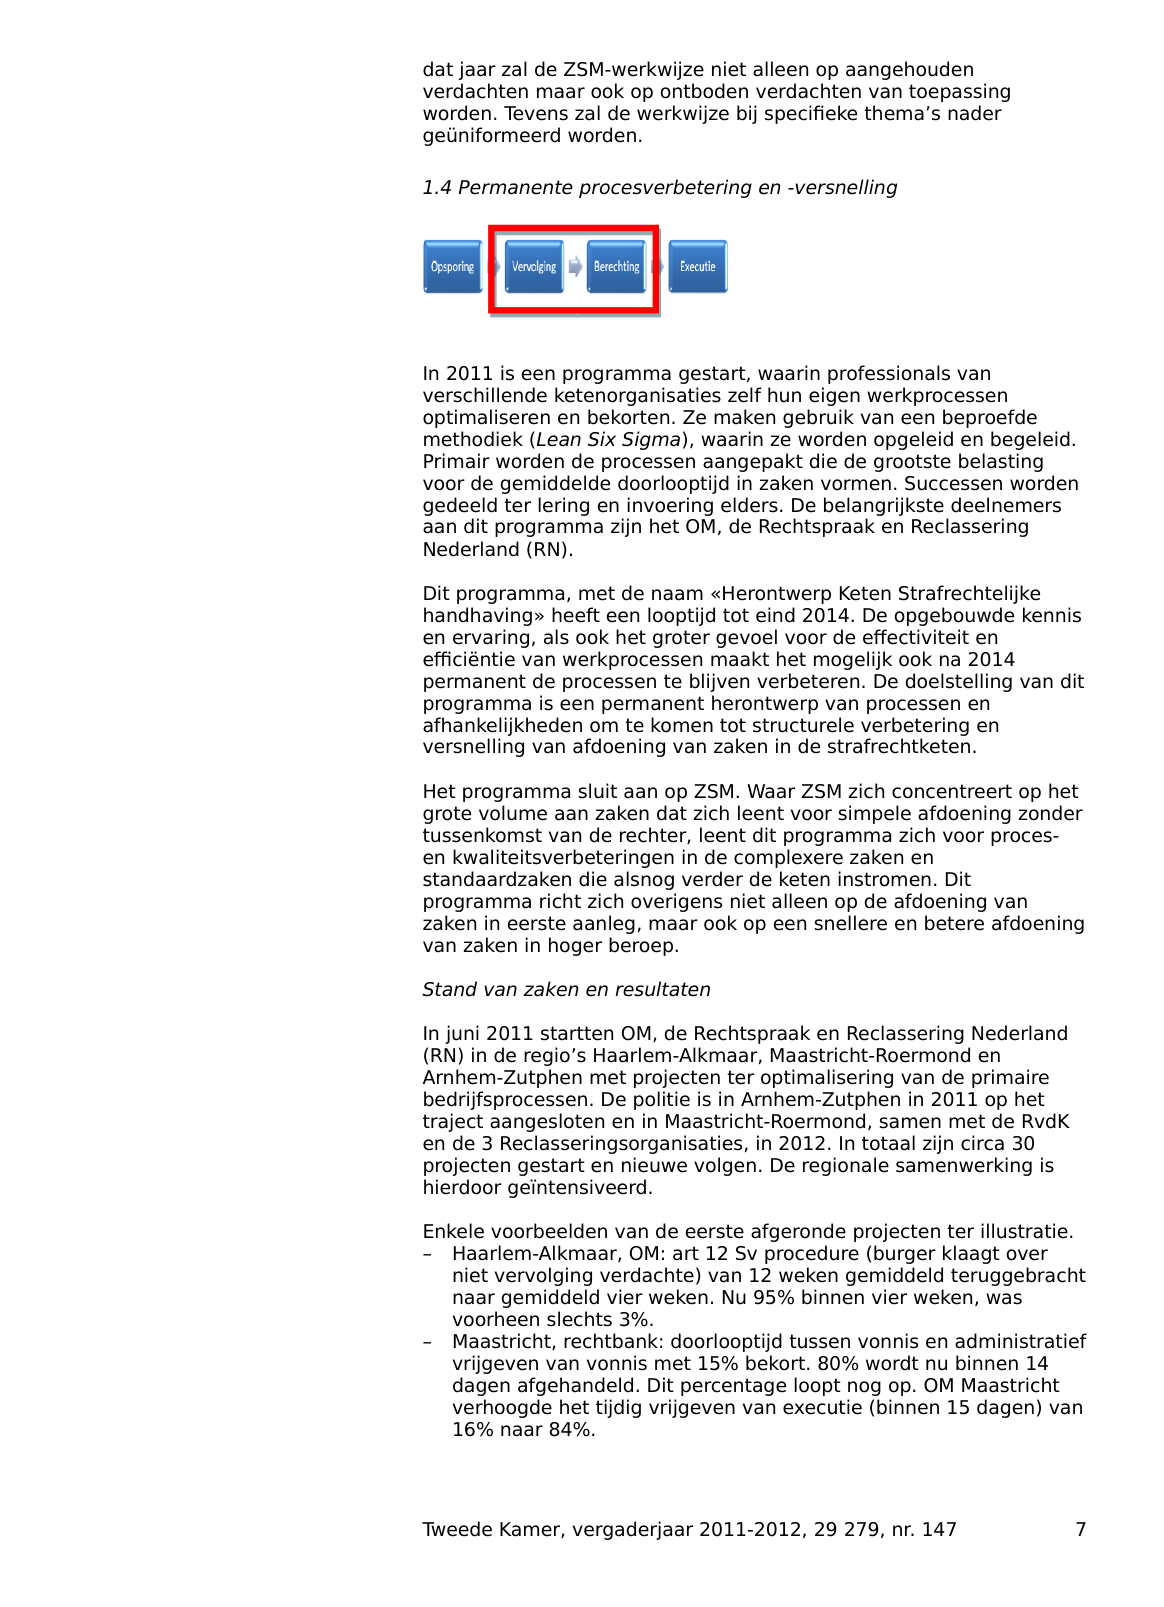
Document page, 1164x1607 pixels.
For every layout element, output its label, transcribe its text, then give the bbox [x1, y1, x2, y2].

subtitle 1.4 Permanente procesverbetering en -versnelling [422, 177, 1087, 199]
text – Haarlem-Alkmaar, OM: art 12 Sv procedure (burger klaagt over niet vervolging verdachte) van 12 weken gemiddeld teruggebracht naar gemiddeld vier weken. Nu 95% binnen vier weken, was voorheen slechts 3%. [422, 1243, 1087, 1331]
subtitle Stand van zaken en resultaten [422, 979, 1087, 1001]
text Dit programma, met de naam «Herontwerp Keten Strafrechtelijke handhaving» heeft een looptijd tot eind 2014. De opgebouwde kennis en ervaring, als ook het groter gevoel voor de effectiviteit en efficiëntie van werkprocessen maakt het mogelijk ook na 2014 permanent de processen te blijven verbeteren. De doelstelling van dit programma is een permanent herontwerp van processen en afhankelijkheden om te komen tot structurele verbetering en versnelling van afdoening van zaken in de strafrechtketen. [422, 583, 1087, 758]
text In juni 2011 startten OM, de Rechtspraak en Reclassering Nederland (RN) in de regio’s Haarlem-Alkmaar, Maastricht-Roermond en Arnhem-Zutphen met projecten ter optimalisering van de primaire bedrijfsprocessen. De politie is in Arnhem-Zutphen in 2011 op het traject aangesloten en in Maastricht-Roermond, samen met de RvdK en de 3 Reclasseringsorganisaties, in 2012. In totaal zijn circa 30 projecten gestart en nieuwe volgen. De regionale samenwerking is hierdoor geïntensiveerd. [422, 1023, 1087, 1199]
text – Maastricht, rechtbank: doorlooptijd tussen vonnis en administratief vrijgeven van vonnis met 15% bekort. 80% wordt nu binnen 14 dagen afgehandeld. Dit percentage loopt nog op. OM Maastricht verhoogde het tijdig vrijgeven van executie (binnen 15 dagen) van 16% naar 84%. [422, 1331, 1087, 1441]
text In 2011 is een programma gestart, waarin professionals van verschillende ketenorganisaties zelf hun eigen werkprocessen optimaliseren en bekorten. Ze maken gebruik van een beproefde methodiek (Lean Six Sigma), waarin ze worden opgeleid en begeleid. Primair worden de processen aangepakt die de grootste belasting voor de gemiddelde doorlooptijd in zaken vormen. Successen worden gedeeld ter lering en invoering elders. De belangrijkste deelnemers aan dit programma zijn het OM, de Rechtspraak en Reclassering Nederland (RN). [422, 363, 1087, 560]
text Het programma sluit aan op ZSM. Waar ZSM zich concentreert op het grote volume aan zaken dat zich leent voor simpele afdoening zonder tussenkomst van de rechter, leent dit programma zich voor proces- en kwaliteitsverbeteringen in de complexere zaken en standaardzaken die alsnog verder de keten instromen. Dit programma richt zich overigens niet alleen op de afdoening van zaken in eerste aanleg, maar ook op een snellere en betere afdoening van zaken in hoger beroep. [422, 781, 1087, 956]
picture [422, 223, 730, 319]
text Enkele voorbeelden van de eerste afgeronde projecten ter illustratie. [422, 1221, 1087, 1243]
text dat jaar zal de ZSM-werkwijze niet alleen op aangehouden verdachten maar ook op ontboden verdachten van toepassing worden. Tevens zal de werkwijze bij specifieke thema’s nader geüniformeerd worden. [422, 59, 1087, 147]
